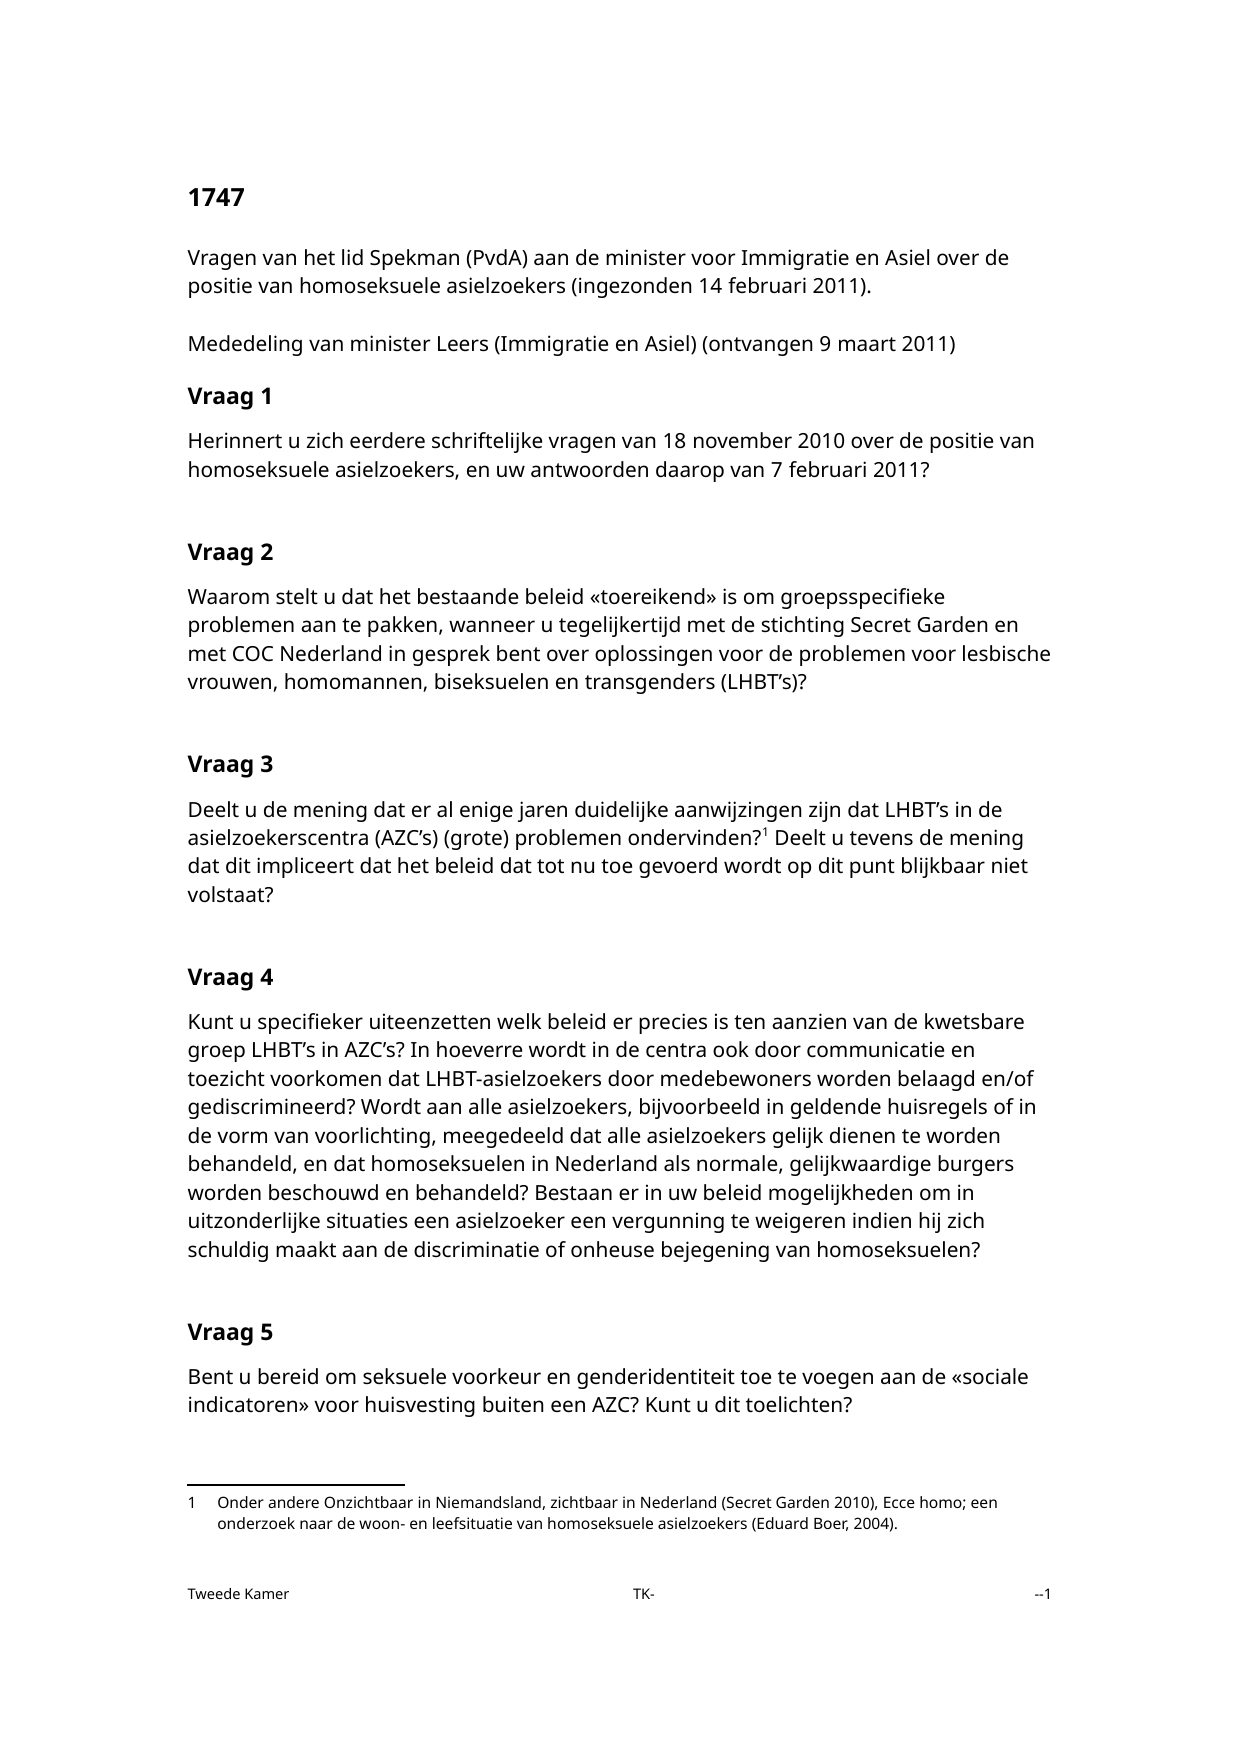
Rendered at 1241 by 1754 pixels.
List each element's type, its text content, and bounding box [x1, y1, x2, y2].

subtitle Vraag 4 [187, 961, 1053, 992]
subtitle Vraag 3 [187, 748, 1053, 780]
text Onder andere Onzichtbaar in Niemandsland, zichtbaar in Nederland (Secret Garden 2010), Ecce homo; een onderzoek naar de woon- en leefsituatie van homoseksuele asielzoekers (Eduard Boer, 2004). [187, 1449, 1053, 1534]
subtitle Vraag 1 [187, 380, 1053, 412]
text 1747 [187, 179, 1053, 213]
text Herinnert u zich eerdere schriftelijke vragen van 18 november 2010 over de positie van homoseksuele asielzoekers, en uw antwoorden daarop van 7 februari 2011? [187, 427, 1053, 483]
text Kunt u specifieker uiteenzetten welk beleid er precies is ten aanzien van de kwetsbare groep LHBT’s in AZC’s? In hoeverre wordt in de centra ook door communicatie en toezicht voorkomen dat LHBT-asielzoekers door medebewoners worden belaagd en/of gediscrimineerd? Wordt aan alle asielzoekers, bijvoorbeeld in geldende huisregels of in de vorm van voorlichting, meegedeeld dat alle asielzoekers gelijk dienen te worden behandeld, en dat homoseksuelen in Nederland als normale, gelijkwaardige burgers worden beschouwd en behandeld? Bestaan er in uw beleid mogelijkheden om in uitzonderlijke situaties een asielzoeker een vergunning te weigeren indien hij zich schuldig maakt aan de discriminatie of onheuse bejegening van homoseksuelen? [187, 1007, 1053, 1263]
text Vragen van het lid Spekman (PvdA) aan de minister voor Immigratie en Asiel over de positie van homoseksuele asielzoekers (ingezonden 14 februari 2011). [187, 243, 1053, 300]
text Waarom stelt u dat het bestaande beleid «toereikend» is om groepsspecifieke problemen aan te pakken, wanneer u tegelijkertijd met de stichting Secret Garden en met COC Nederland in gesprek bent over oplossingen voor de problemen voor lesbische vrouwen, homomannen, biseksuelen en transgenders (LHBT’s)? [187, 582, 1053, 696]
text Deelt u de mening dat er al enige jaren duidelijke aanwijzingen zijn dat LHBT’s in de asielzoekerscentra (AZC’s) (grote) problemen ondervinden? Deelt u tevens de mening dat dit impliceert dat het beleid dat tot nu toe gevoerd wordt op dit punt blijkbaar niet volstaat? [187, 795, 1053, 908]
subtitle Vraag 2 [187, 536, 1053, 567]
text Mededeling van minister Leers (Immigratie en Asiel) (ontvangen 9 maart 2011) [187, 329, 1053, 358]
subtitle Vraag 5 [187, 1316, 1053, 1347]
text Bent u bereid om seksuele voorkeur en genderidentiteit toe te voegen aan de «sociale indicatoren» voor huisvesting buiten een AZC? Kunt u dit toelichten? [187, 1362, 1053, 1419]
